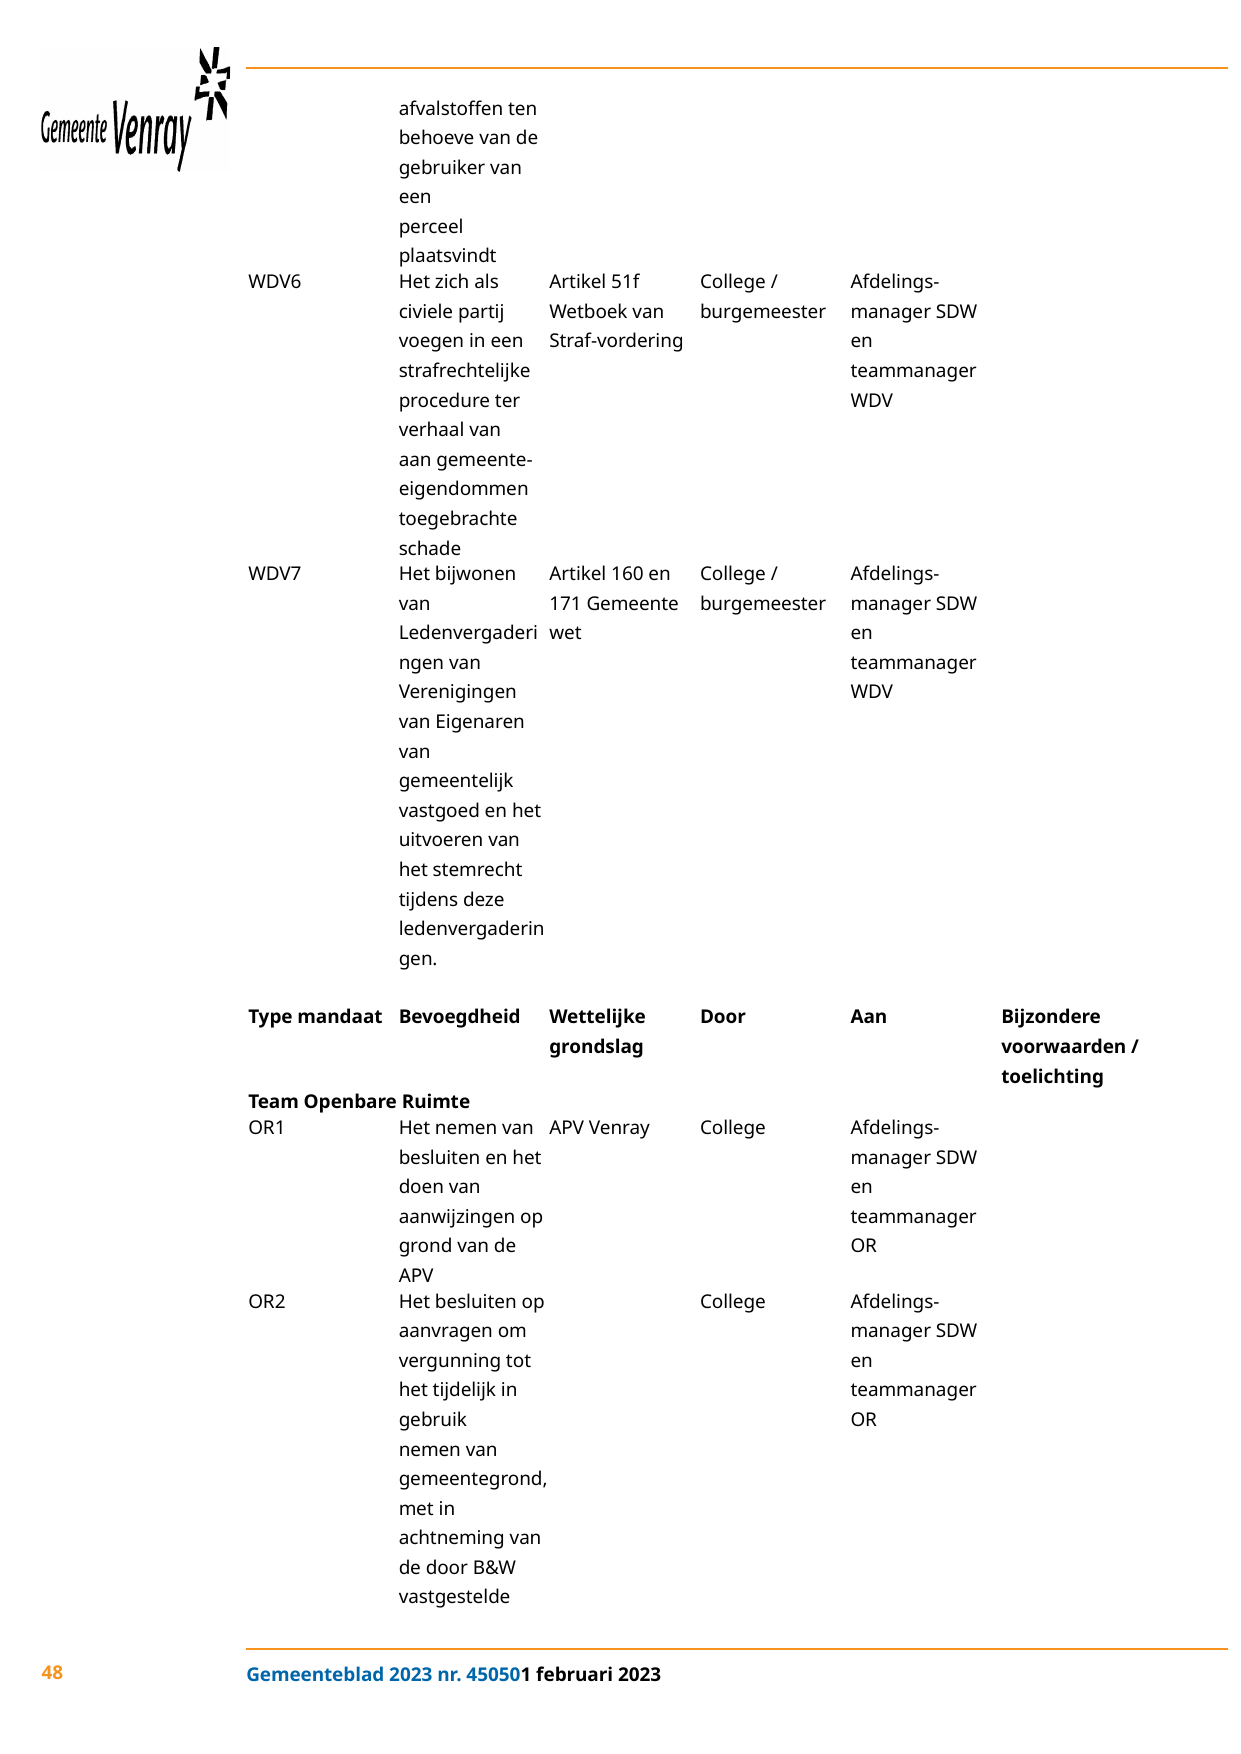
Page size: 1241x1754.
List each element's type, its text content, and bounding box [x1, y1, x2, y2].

table_cell [549, 95, 700, 268]
table_cell Artikel 51f Wetboek van Straf-vordering [549, 269, 700, 560]
table_cell Team Openbare Ruimte [248, 1089, 1152, 1114]
table_cell [1001, 269, 1152, 560]
table_cell WDV7 [248, 560, 398, 971]
table_cell College [700, 1288, 850, 1609]
table_cell Afdelings-manager SDW en teammanager WDV [850, 269, 1001, 560]
table_cell Afdelings-manager SDW en teammanager OR [850, 1114, 1001, 1288]
table_cell College / burgemeester [700, 560, 850, 971]
table_cell [248, 95, 398, 268]
table_cell [700, 95, 850, 268]
table_cell Het besluiten op aanvragen om vergunning tot het tijdelijk in gebruik nemen van gemeentegrond, met in achtneming van de door B&W vastgestelde [399, 1288, 549, 1609]
table_header Bevoegdheid [399, 1004, 549, 1088]
table_header Type mandaat [248, 1004, 398, 1088]
table_cell WDV6 [248, 269, 398, 560]
table_cell Artikel 160 en 171 Gemeente wet [549, 560, 700, 971]
table_cell College [700, 1114, 850, 1288]
table_cell College / burgemeester [700, 269, 850, 560]
table_cell [1001, 1114, 1152, 1288]
table_cell Het bijwonen van Ledenvergaderingen van Verenigingen van Eigenaren van gemeentelijk vastgoed en het uitvoeren van het stemrecht tijdens deze ledenvergaderingen. [399, 560, 549, 971]
table_cell OR2 [248, 1288, 398, 1609]
table_cell Afdelings-manager SDW en teammanager WDV [850, 560, 1001, 971]
table_cell Het zich als civiele partij voegen in een strafrechtelijke procedure ter verhaal van aan gemeente-eigendommen toegebrachte schade [399, 269, 549, 560]
table_cell [1001, 560, 1152, 971]
table_cell [1001, 1288, 1152, 1609]
table_header Door [700, 1004, 850, 1088]
table_cell OR1 [248, 1114, 398, 1288]
table_header Bijzondere voorwaarden / toelichting [1001, 1004, 1152, 1088]
table_cell [549, 1288, 700, 1609]
table_cell afvalstoffen ten behoeve van de gebruiker van een perceel plaatsvindt [399, 95, 549, 268]
table_header Wettelijke grondslag [549, 1004, 700, 1088]
table_header Aan [850, 1004, 1001, 1088]
table_cell APV Venray [549, 1114, 700, 1288]
table_cell [1001, 95, 1152, 268]
table_cell Afdelings-manager SDW en teammanager OR [850, 1288, 1001, 1609]
table_cell [850, 95, 1001, 268]
table_cell Het nemen van besluiten en het doen van aanwijzingen op grond van de APV [399, 1114, 549, 1288]
picture [41, 47, 231, 172]
